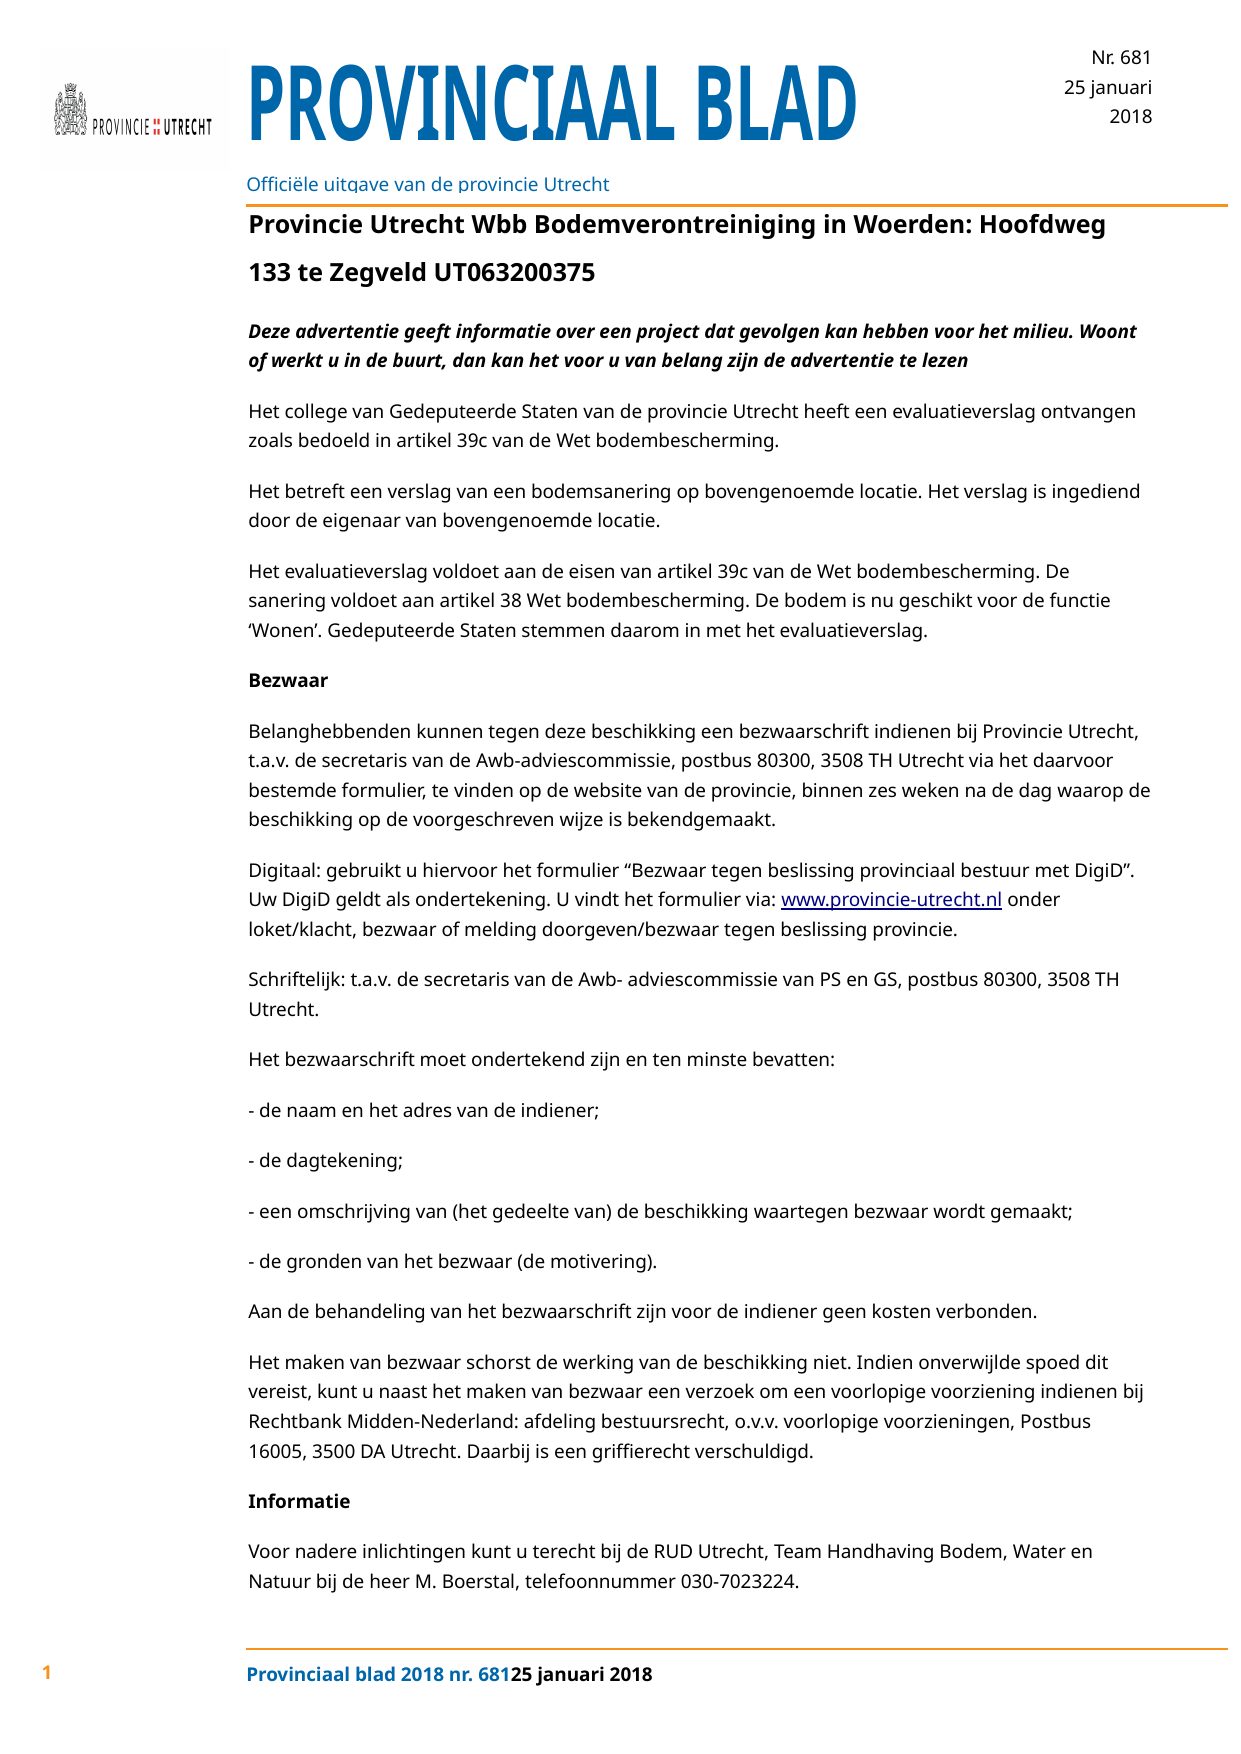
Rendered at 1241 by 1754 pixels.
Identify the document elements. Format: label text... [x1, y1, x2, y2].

text Bezwaar [248, 667, 1152, 693]
text Schriftelijk: t.a.v. de secretaris van de Awb- adviescommissie van PS en GS, postbus 80300, 3508 TH Utrecht. [248, 967, 1152, 1022]
text Provincie Utrecht Wbb Bodemverontreiniging in Woerden: Hoofdweg 133 te Zegveld UT063200375 [248, 207, 1152, 288]
text Voor nadere inlichtingen kunt u terecht bij de RUD Utrecht, Team Handhaving Bodem, Water en Natuur bij de heer M. Boerstal, telefoonnummer 030-7023224. [248, 1539, 1152, 1594]
text Deze advertentie geeft informatie over een project dat gevolgen kan hebben voor het milieu. Woont of werkt u in de buurt, dan kan het voor u van belang zijn de advertentie te lezen [248, 318, 1152, 373]
text Digitaal: gebruikt u hiervoor het formulier “Bezwaar tegen beslissing provinciaal bestuur met DigiD”. Uw DigiD geldt als ondertekening. U vindt het formulier via: www.provincie-utrecht.nl onder loket/klacht, bezwaar of melding doorgeven/bezwaar tegen beslissing provincie. [248, 857, 1152, 942]
text Aan de behandeling van het bezwaarschrift zijn voor de indiener geen kosten verbonden. [248, 1299, 1152, 1324]
text Het maken van bezwaar schorst de werking van de beschikking niet. Indien onverwijlde spoed dit vereist, kunt u naast het maken van bezwaar een verzoek om een voorlopige voorziening indienen bij Rechtbank Midden-Nederland: afdeling bestuursrecht, o.v.v. voorlopige voorzieningen, Postbus 16005, 3500 DA Utrecht. Daarbij is een griffierecht verschuldigd. [248, 1349, 1152, 1464]
text Het evaluatieverslag voldoet aan de eisen van artikel 39c van de Wet bodembescherming. De sanering voldoet aan artikel 38 Wet bodembescherming. De bodem is nu geschikt voor de functie ‘Wonen’. Gedeputeerde Staten stemmen daarom in met het evaluatieverslag. [248, 558, 1152, 643]
text - de gronden van het bezwaar (de motivering). [248, 1248, 1152, 1274]
text - de dagtekening; [248, 1147, 1152, 1173]
text Het bezwaarschrift moet ondertekend zijn en ten minste bevatten: [248, 1047, 1152, 1072]
text Belanghebbenden kunnen tegen deze beschikking een bezwaarschrift indienen bij Provincie Utrecht, t.a.v. de secretaris van de Awb-adviescommissie, postbus 80300, 3508 TH Utrecht via het daarvoor bestemde formulier, te vinden op de website van de provincie, binnen zes weken na de dag waarop de beschikking op de voorgeschreven wijze is bekendgemaakt. [248, 718, 1152, 832]
text - de naam en het adres van de indiener; [248, 1097, 1152, 1123]
text Het betreft een verslag van een bodemsanering op bovengenoemde locatie. Het verslag is ingediend door de eigenaar van bovengenoemde locatie. [248, 478, 1152, 533]
text Informatie [248, 1488, 1152, 1514]
picture [41, 47, 231, 172]
text - een omschrijving van (het gedeelte van) de beschikking waartegen bezwaar wordt gemaakt; [248, 1198, 1152, 1224]
text Het college van Gedeputeerde Staten van de provincie Utrecht heeft een evaluatieverslag ontvangen zoals bedoeld in artikel 39c van de Wet bodembescherming. [248, 398, 1152, 453]
